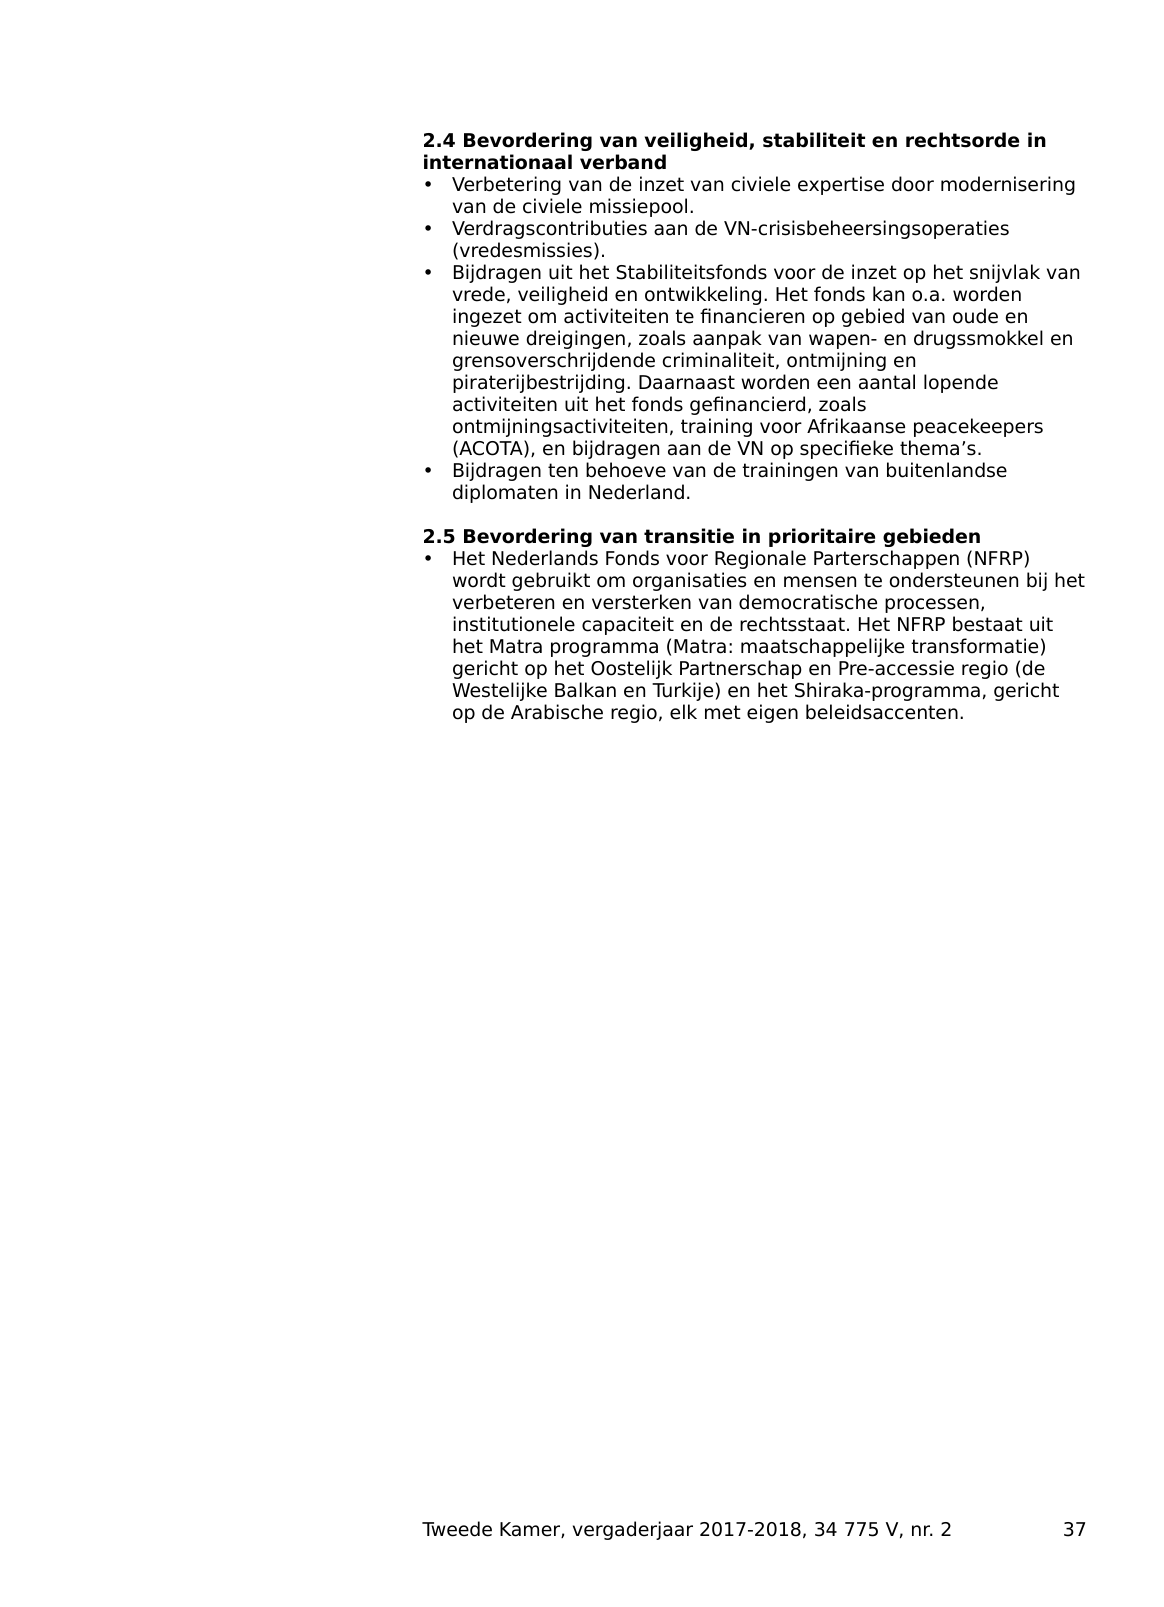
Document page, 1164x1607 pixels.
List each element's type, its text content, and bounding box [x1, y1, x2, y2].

text • Bijdragen uit het Stabiliteitsfonds voor de inzet op het snijvlak van vrede, veiligheid en ontwikkeling. Het fonds kan o.a. worden ingezet om activiteiten te financieren op gebied van oude en nieuwe dreigingen, zoals aanpak van wapen- en drugssmokkel en grensoverschrijdende criminaliteit, ontmijning en piraterijbestrijding. Daarnaast worden een aantal lopende activiteiten uit het fonds gefinancierd, zoals ontmijningsactiviteiten, training voor Afrikaanse peacekeepers (ACOTA), en bijdragen aan de VN op specifieke thema’s. [422, 262, 1087, 459]
subtitle 2.4 Bevordering van veiligheid, stabiliteit en rechtsorde in internationaal verband [422, 130, 1087, 174]
text • Verbetering van de inzet van civiele expertise door modernisering van de civiele missiepool. [422, 174, 1087, 218]
text • Bijdragen ten behoeve van de trainingen van buitenlandse diplomaten in Nederland. [422, 459, 1087, 503]
text • Verdragscontributies aan de VN-crisisbeheersingsoperaties (vredesmissies). [422, 218, 1087, 262]
text • Het Nederlands Fonds voor Regionale Parterschappen (NFRP) wordt gebruikt om organisaties en mensen te ondersteunen bij het verbeteren en versterken van democratische processen, institutionele capaciteit en de rechtsstaat. Het NFRP bestaat uit het Matra programma (Matra: maatschappelijke transformatie) gericht op het Oostelijk Partnerschap en Pre-accessie regio (de Westelijke Balkan en Turkije) en het Shiraka-programma, gericht op de Arabische regio, elk met eigen beleidsaccenten. [422, 548, 1087, 723]
subtitle 2.5 Bevordering van transitie in prioritaire gebieden [422, 526, 1087, 548]
